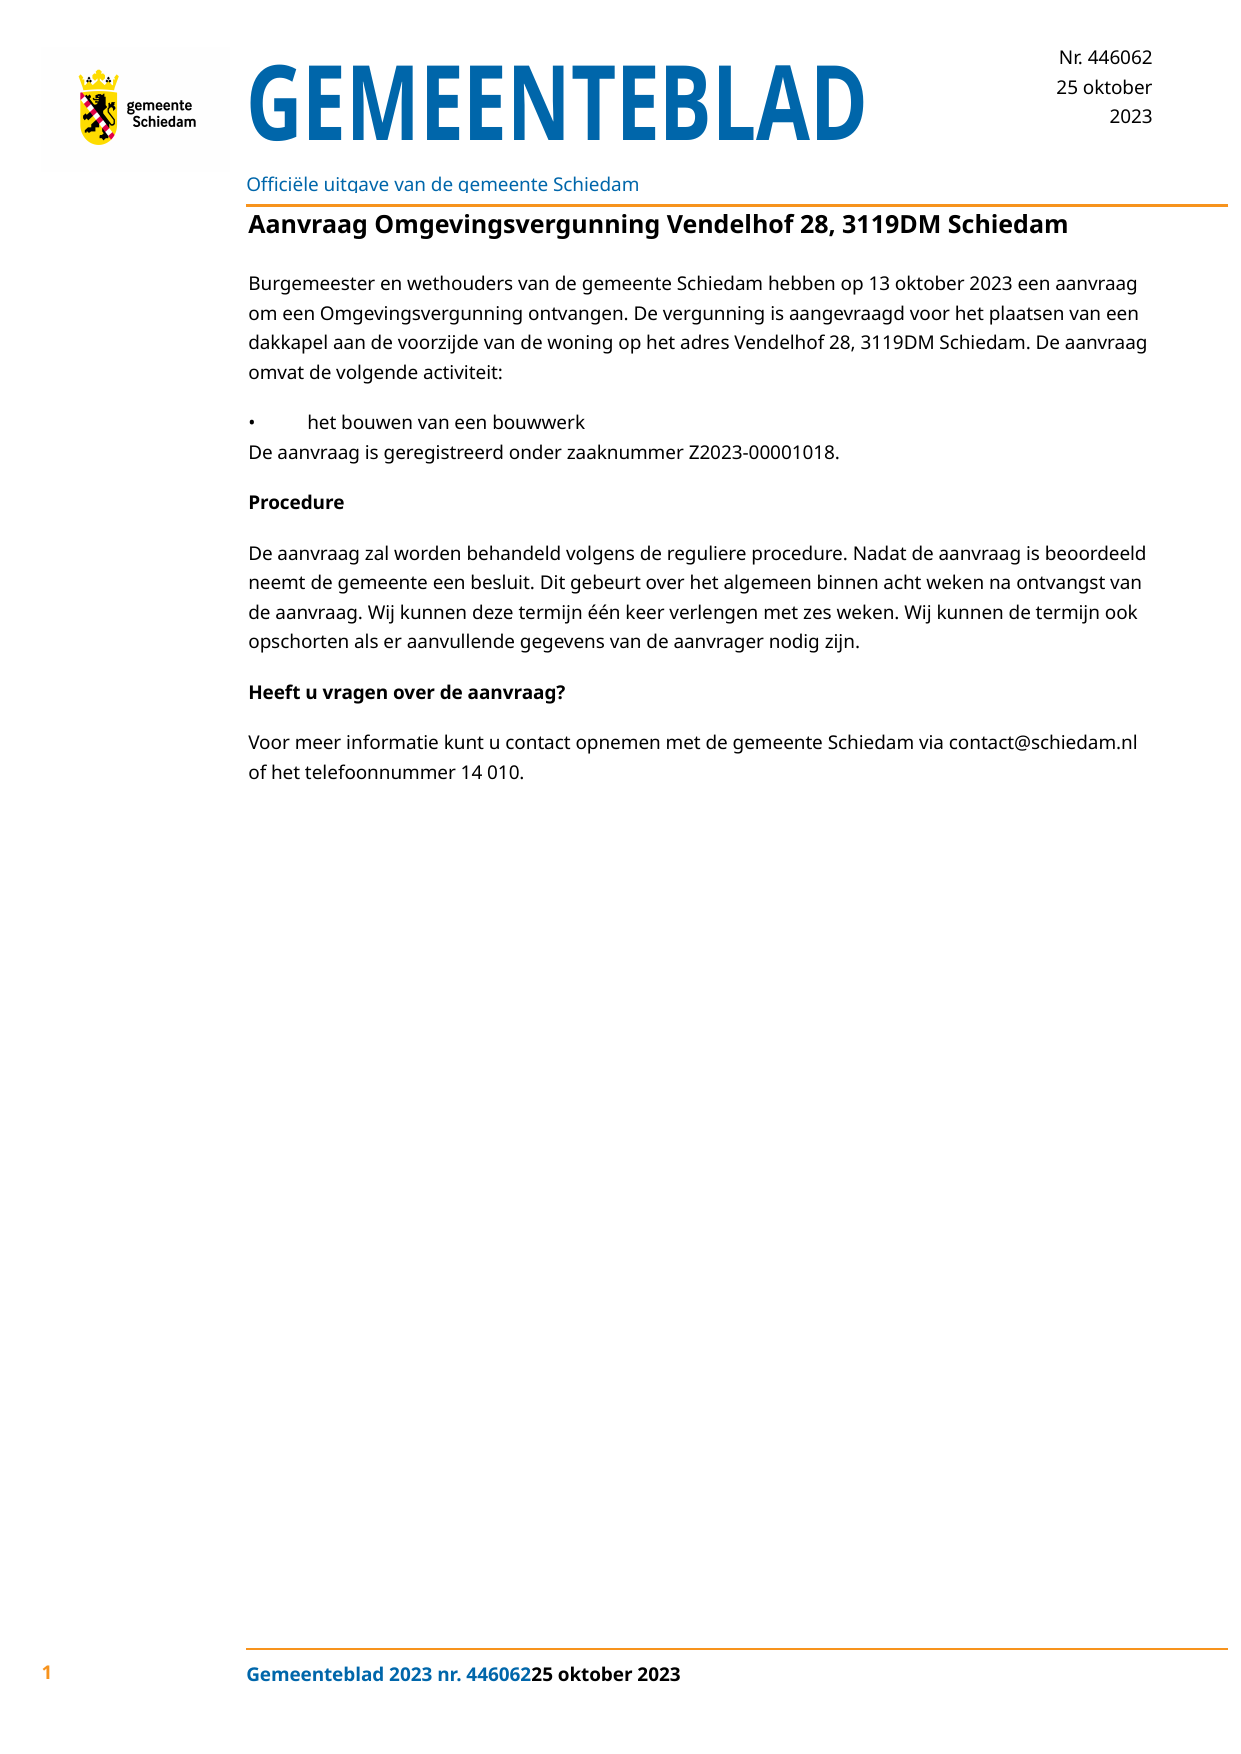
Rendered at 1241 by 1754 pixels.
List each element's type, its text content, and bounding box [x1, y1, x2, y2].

text De aanvraag zal worden behandeld volgens de reguliere procedure. Nadat de aanvraag is beoordeeld neemt de gemeente een besluit. Dit gebeurt over het algemeen binnen acht weken na ontvangst van de aanvraag. Wij kunnen deze termijn één keer verlengen met zes weken. Wij kunnen de termijn ook opschorten als er aanvullende gegevens van de aanvrager nodig zijn. [248, 540, 1152, 654]
text Procedure [248, 489, 1152, 515]
list het bouwen van een bouwwerk [248, 409, 1152, 435]
text Aanvraag Omgevingsvergunning Vendelhof 28, 3119DM Schiedam [248, 207, 1152, 241]
picture [41, 47, 231, 172]
text De aanvraag is geregistreerd onder zaaknummer Z2023-00001018. [248, 439, 1152, 465]
text Burgemeester en wethouders van de gemeente Schiedam hebben op 13 oktober 2023 een aanvraag om een Omgevingsvergunning ontvangen. De vergunning is aangevraagd voor het plaatsen van een dakkapel aan de voorzijde van de woning op het adres Vendelhof 28, 3119DM Schiedam. De aanvraag omvat de volgende activiteit: [248, 270, 1152, 385]
text Heeft u vragen over de aanvraag? [248, 679, 1152, 705]
text Voor meer informatie kunt u contact opnemen met de gemeente Schiedam via contact@schiedam.nl of het telefoonnummer 14 010. [248, 729, 1152, 785]
